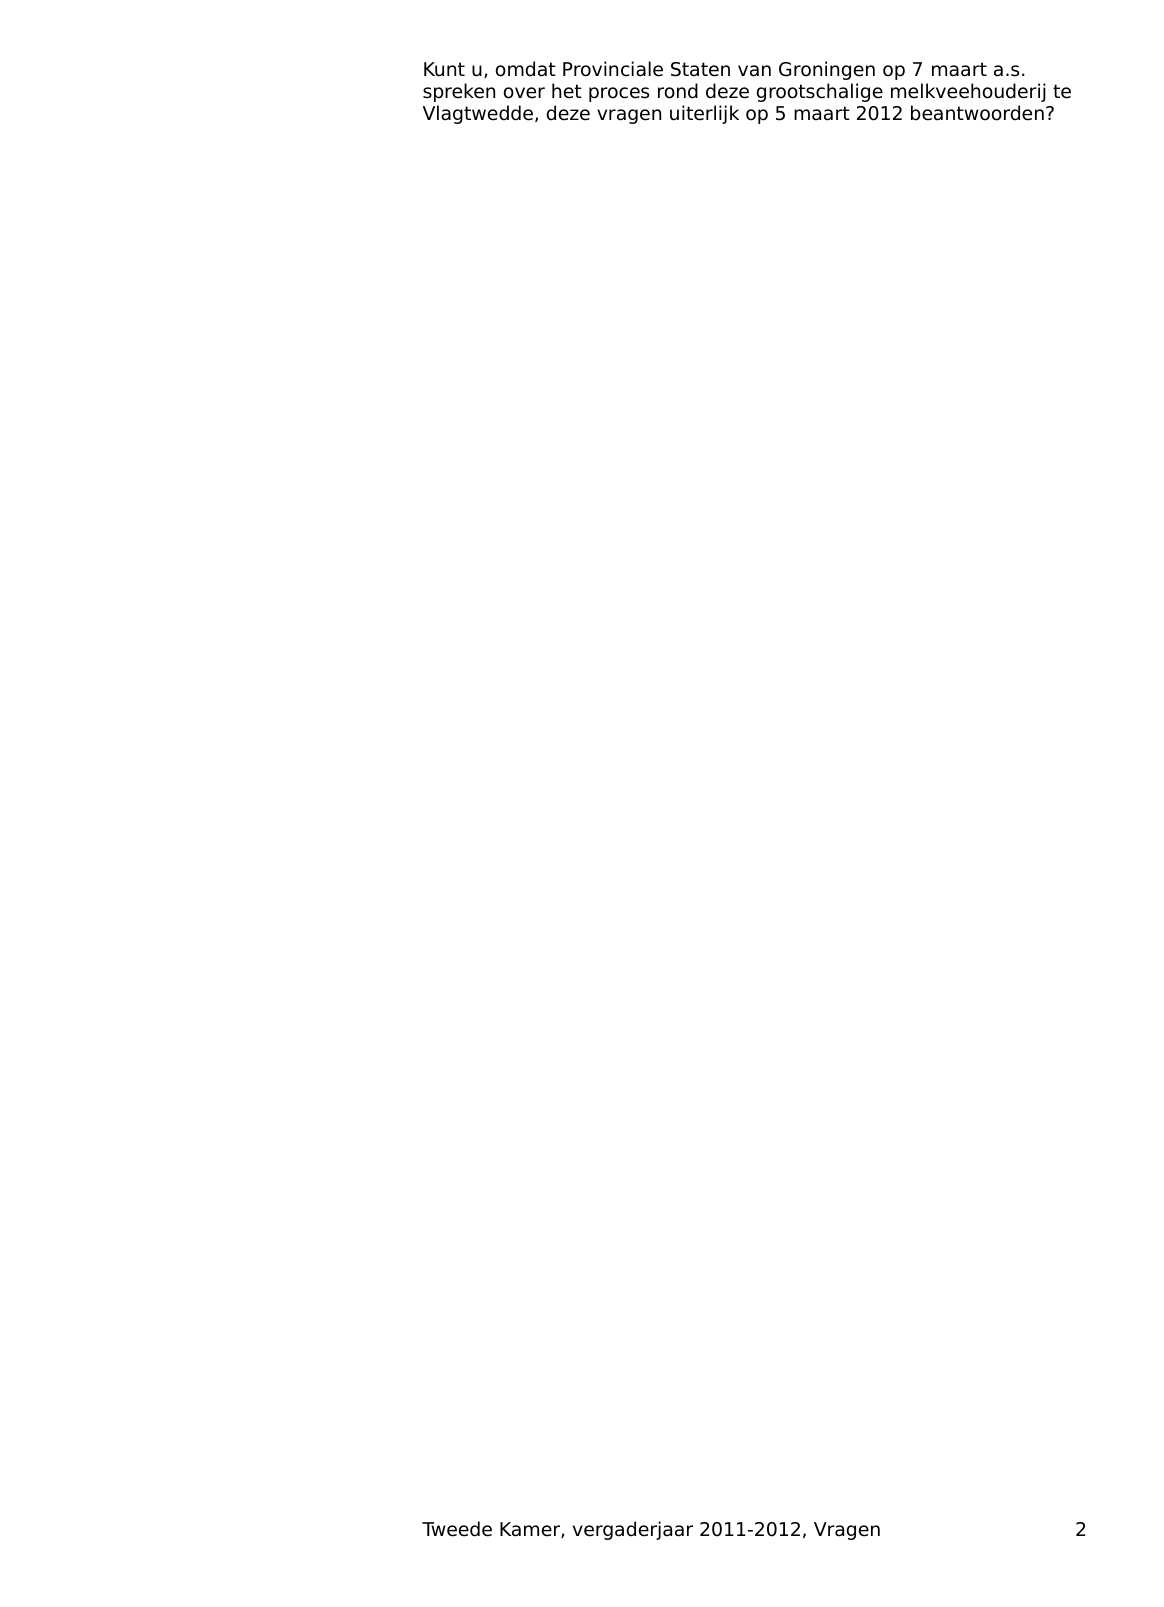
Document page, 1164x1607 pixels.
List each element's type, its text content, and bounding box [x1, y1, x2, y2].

text Kunt u, omdat Provinciale Staten van Groningen op 7 maart a.s. spreken over het proces rond deze grootschalige melkveehouderij te Vlagtwedde, deze vragen uiterlijk op 5 maart 2012 beantwoorden? [422, 59, 1087, 125]
